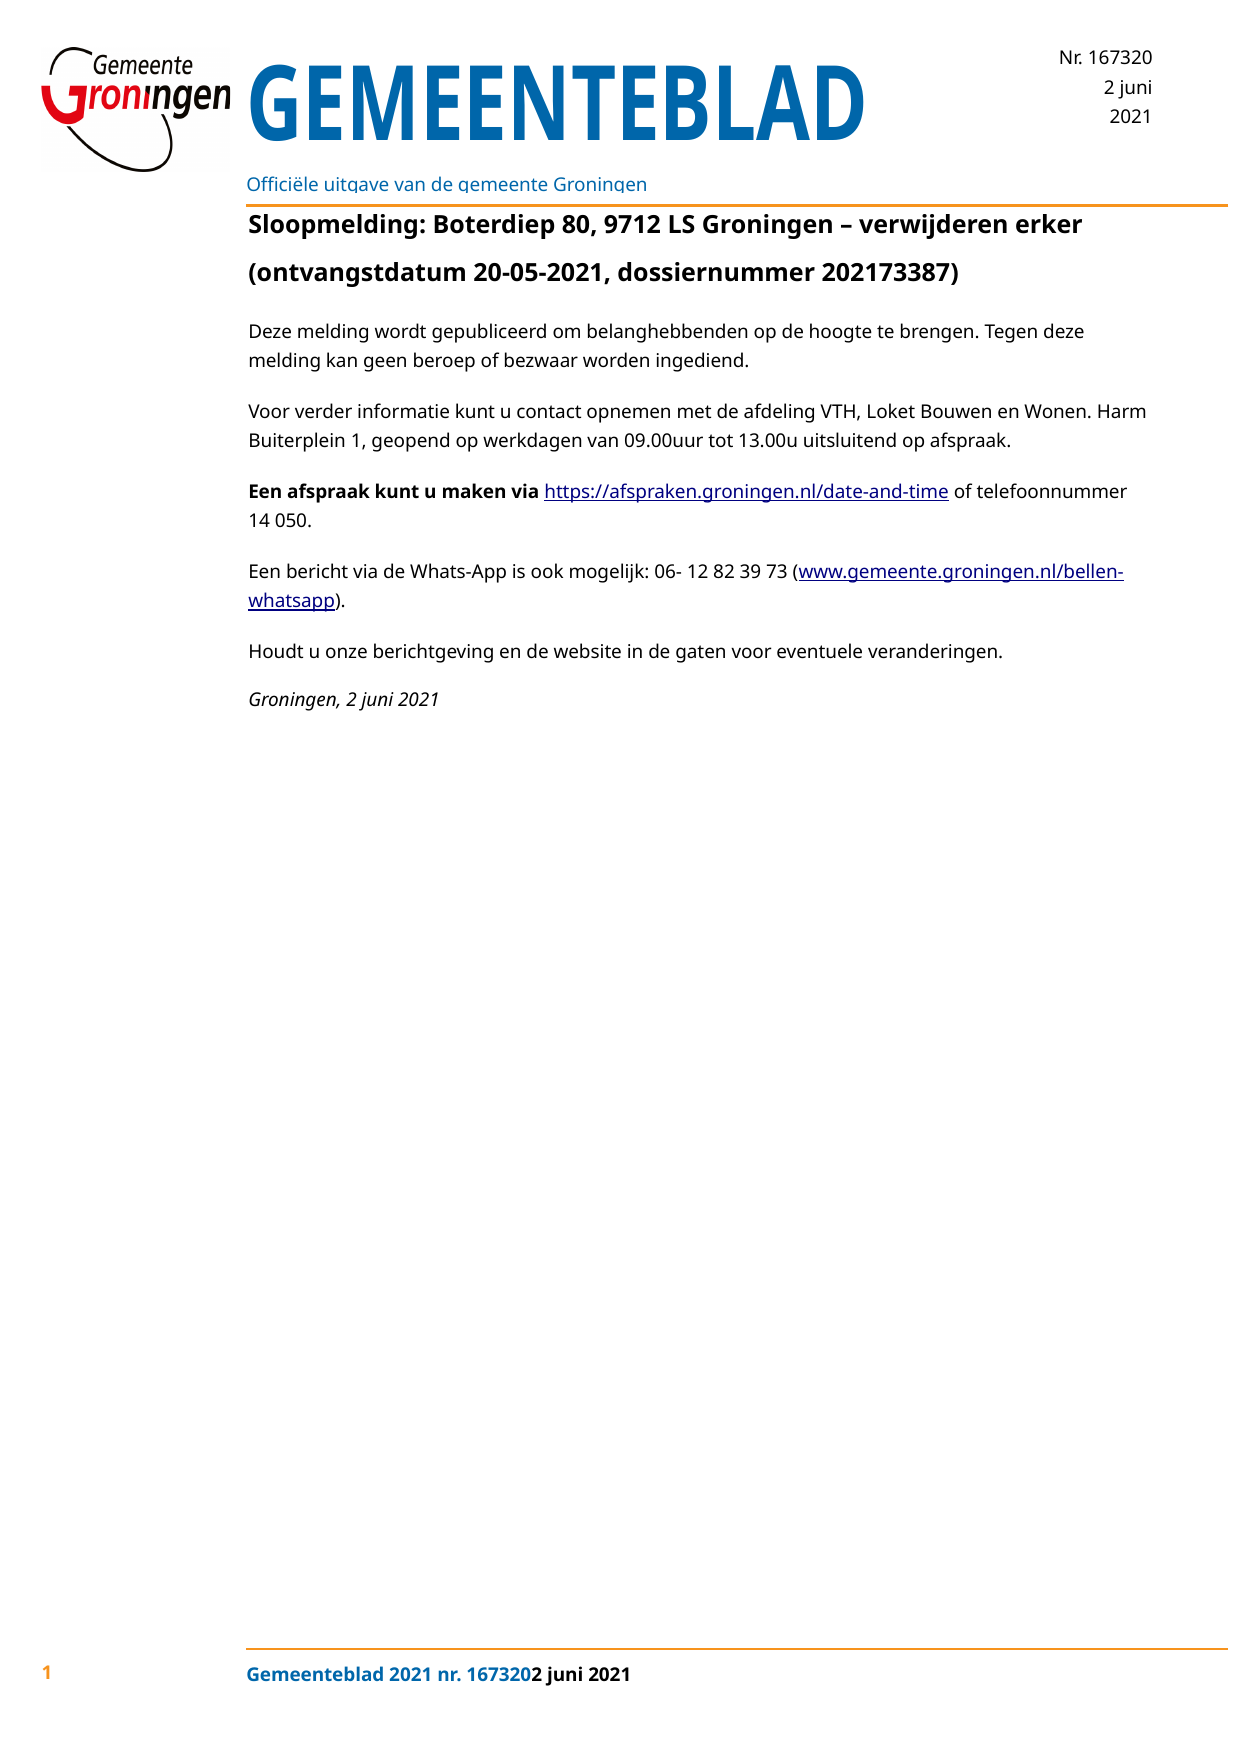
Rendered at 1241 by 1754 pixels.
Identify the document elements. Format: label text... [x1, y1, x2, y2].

picture [41, 47, 231, 172]
text Deze melding wordt gepubliceerd om belanghebbenden op de hoogte te brengen. Tegen deze melding kan geen beroep of bezwaar worden ingediend. [248, 318, 1152, 373]
text Groningen, 2 juni 2021 [248, 686, 1152, 711]
text Houdt u onze berichtgeving en de website in de gaten voor eventuele veranderingen. [248, 638, 1152, 664]
text Een afspraak kunt u maken via https://afspraken.groningen.nl/date-and-time of telefoonnummer 14 050. [248, 478, 1152, 533]
text Een bericht via de Whats-App is ook mogelijk: 06- 12 82 39 73 (www.gemeente.groningen.nl/bellen-whatsapp). [248, 558, 1152, 613]
text Sloopmelding: Boterdiep 80, 9712 LS Groningen – verwijderen erker (ontvangstdatum 20-05-2021, dossiernummer 202173387) [248, 207, 1152, 288]
text Voor verder informatie kunt u contact opnemen met de afdeling VTH, Loket Bouwen en Wonen. Harm Buiterplein 1, geopend op werkdagen van 09.00uur tot 13.00u uitsluitend op afspraak. [248, 398, 1152, 453]
